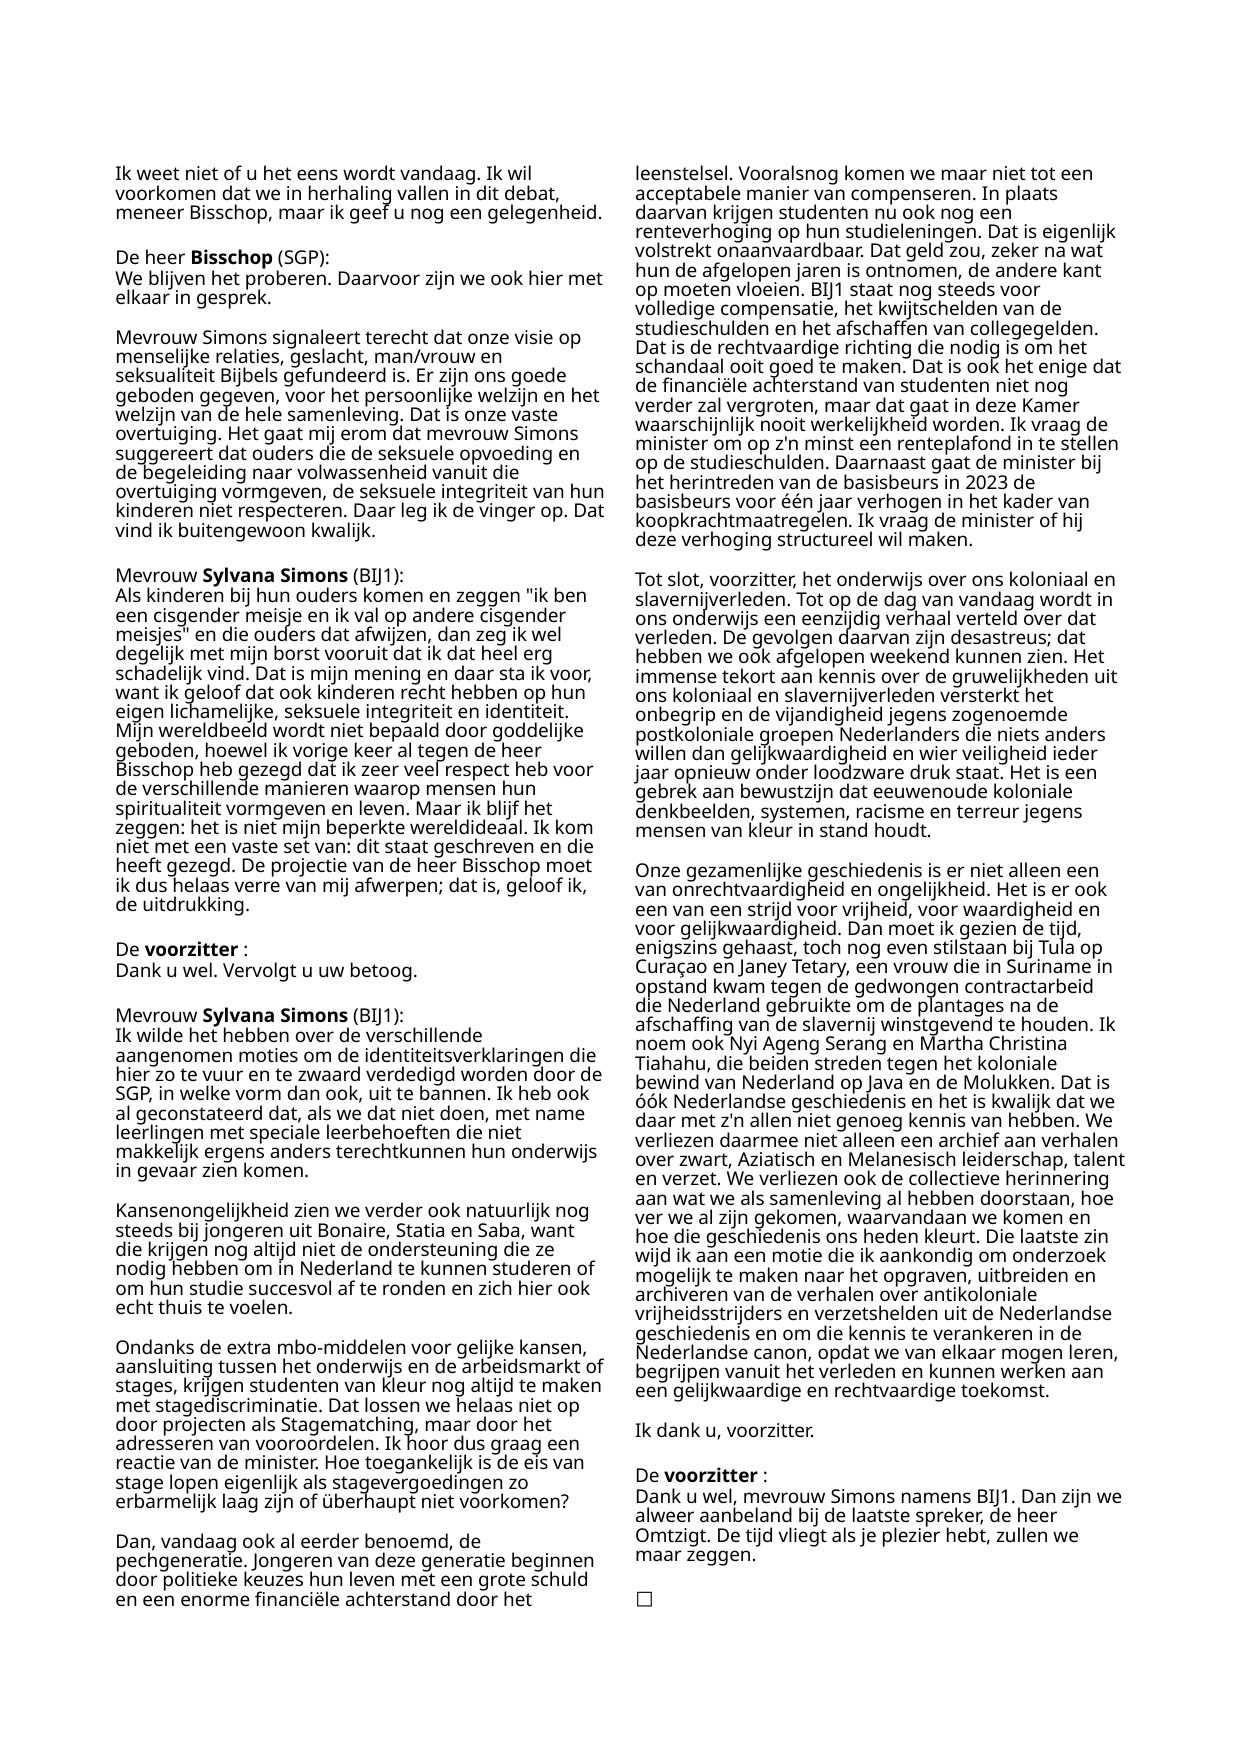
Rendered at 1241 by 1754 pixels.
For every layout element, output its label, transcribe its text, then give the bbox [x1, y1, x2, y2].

text Ondanks de extra mbo-middelen voor gelijke kansen, aansluiting tussen het onderwijs en de arbeidsmarkt of stages, krijgen studenten van kleur nog altijd te maken met stagediscriminatie. Dat lossen we helaas niet op door projecten als Stagematching, maar door het adresseren van vooroordelen. Ik hoor dus graag een reactie van de minister. Hoe toegankelijk is de eis van stage lopen eigenlijk als stagevergoedingen zo erbarmelijk laag zijn of überhaupt niet voorkomen? [115, 1339, 605, 1512]
text ⬜ [635, 1586, 1125, 1612]
text Dank u wel. Vervolgt u uw betoog. [115, 962, 605, 981]
text De voorzitter : [115, 936, 605, 962]
text Als kinderen bij hun ouders komen en zeggen "ik ben een cisgender meisje en ik val op andere cisgender meisjes" en die ouders dat afwijzen, dan zeg ik wel degelijk met mijn borst vooruit dat ik dat heel erg schadelijk vind. Dat is mijn mening en daar sta ik voor, want ik geloof dat ook kinderen recht hebben op hun eigen lichamelijke, seksuele integriteit en identiteit. Mijn wereldbeeld wordt niet bepaald door goddelijke geboden, hoewel ik vorige keer al tegen de heer Bisschop heb gezegd dat ik zeer veel respect heb voor de verschillende manieren waarop mensen hun spiritualiteit vormgeven en leven. Maar ik blijf het zeggen: het is niet mijn beperkte wereldideaal. Ik kom niet met een vaste set van: dit staat geschreven en die heeft gezegd. De projectie van de heer Bisschop moet ik dus helaas verre van mij afwerpen; dat is, geloof ik, de uitdrukking. [115, 587, 605, 915]
text Ik wilde het hebben over de verschillende aangenomen moties om de identiteitsverklaringen die hier zo te vuur en te zwaard verdedigd worden door de SGP, in welke vorm dan ook, uit te bannen. Ik heb ook al geconstateerd dat, als we dat niet doen, met name leerlingen met speciale leerbehoeften die niet makkelijk ergens anders terechtkunnen hun onderwijs in gevaar zien komen. [115, 1027, 605, 1182]
text Mevrouw Simons signaleert terecht dat onze visie op menselijke relaties, geslacht, man/vrouw en seksualiteit Bijbels gefundeerd is. Er zijn ons goede geboden gegeven, voor het persoonlijke welzijn en het welzijn van de hele samenleving. Dat is onze vaste overtuiging. Het gaat mij erom dat mevrouw Simons suggereert dat ouders die de seksuele opvoeding en de begeleiding naar volwassenheid vanuit die overtuiging vormgeven, de seksuele integriteit van hun kinderen niet respecteren. Daar leg ik de vinger op. Dat vind ik buitengewoon kwalijk. [115, 329, 605, 541]
text Onze gezamenlijke geschiedenis is er niet alleen een van onrechtvaardigheid en ongelijkheid. Het is er ook een van een strijd voor vrijheid, voor waardigheid en voor gelijkwaardigheid. Dan moet ik gezien de tijd, enigszins gehaast, toch nog even stilstaan bij Tula op Curaçao en Janey Tetary, een vrouw die in Suriname in opstand kwam tegen de gedwongen contractarbeid die Nederland gebruikte om de plantages na de afschaffing van de slavernij winstgevend te houden. Ik noem ook Nyi Ageng Serang en Martha Christina Tiahahu, die beiden streden tegen het koloniale bewind van Nederland op Java en de Molukken. Dat is óók Nederlandse geschiedenis en het is kwalijk dat we daar met z'n allen niet genoeg kennis van hebben. We verliezen daarmee niet alleen een archief aan verhalen over zwart, Aziatisch en Melanesisch leiderschap, talent en verzet. We verliezen ook de collectieve herinnering aan wat we als samenleving al hebben doorstaan, hoe ver we al zijn gekomen, waarvandaan we komen en hoe die geschiedenis ons heden kleurt. Die laatste zin wijd ik aan een motie die ik aankondig om onderzoek mogelijk te maken naar het opgraven, uitbreiden en archiveren van de verhalen over antikoloniale vrijheidsstrijders en verzetshelden uit de Nederlandse geschiedenis en om die kennis te verankeren in de Nederlandse canon, opdat we van elkaar mogen leren, begrijpen vanuit het verleden en kunnen werken aan een gelijkwaardige en rechtvaardige toekomst. [635, 862, 1125, 1402]
text Tot slot, voorzitter, het onderwijs over ons koloniaal en slavernijverleden. Tot op de dag van vandaag wordt in ons onderwijs een eenzijdig verhaal verteld over dat verleden. De gevolgen daarvan zijn desastreus; dat hebben we ook afgelopen weekend kunnen zien. Het immense tekort aan kennis over de gruwelijkheden uit ons koloniaal en slavernijverleden versterkt het onbegrip en de vijandigheid jegens zogenoemde postkoloniale groepen Nederlanders die niets anders willen dan gelijkwaardigheid en wier veiligheid ieder jaar opnieuw onder loodzware druk staat. Het is een gebrek aan bewustzijn dat eeuwenoude koloniale denkbeelden, systemen, racisme en terreur jegens mensen van kleur in stand houdt. [635, 571, 1125, 841]
text Dan, vandaag ook al eerder benoemd, de pechgeneratie. Jongeren van deze generatie beginnen door politieke keuzes hun leven met een grote schuld en een enorme financiële achterstand door het [115, 1533, 605, 1610]
text Ik dank u, voorzitter. [635, 1422, 1125, 1442]
text Mevrouw Sylvana Simons (BIJ1): [115, 562, 605, 587]
text leenstelsel. Vooralsnog komen we maar niet tot een acceptabele manier van compenseren. In plaats daarvan krijgen studenten nu ook nog een renteverhoging op hun studieleningen. Dat is eigenlijk volstrekt onaanvaardbaar. Dat geld zou, zeker na wat hun de afgelopen jaren is ontnomen, de andere kant op moeten vloeien. BIJ1 staat nog steeds voor volledige compensatie, het kwijtschelden van de studieschulden en het afschaffen van collegegelden. Dat is de rechtvaardige richting die nodig is om het schandaal ooit goed te maken. Dat is ook het enige dat de financiële achterstand van studenten niet nog verder zal vergroten, maar dat gaat in deze Kamer waarschijnlijk nooit werkelijkheid worden. Ik vraag de minister om op z'n minst een renteplafond in te stellen op de studieschulden. Daarnaast gaat de minister bij het herintreden van de basisbeurs in 2023 de basisbeurs voor één jaar verhogen in het kader van koopkrachtmaatregelen. Ik vraag de minister of hij deze verhoging structureel wil maken. [635, 165, 1125, 551]
text De heer Bisschop (SGP): [115, 244, 605, 270]
text Dank u wel, mevrouw Simons namens BIJ1. Dan zijn we alweer aanbeland bij de laatste spreker, de heer Omtzigt. De tijd vliegt als je plezier hebt, zullen we maar zeggen. [635, 1488, 1125, 1565]
text Ik weet niet of u het eens wordt vandaag. Ik wil voorkomen dat we in herhaling vallen in dit debat, meneer Bisschop, maar ik geef u nog een gelegenheid. [115, 165, 605, 223]
text We blijven het proberen. Daarvoor zijn we ook hier met elkaar in gesprek. [115, 270, 605, 308]
text Kansenongelijkheid zien we verder ook natuurlijk nog steeds bij jongeren uit Bonaire, Statia en Saba, want die krijgen nog altijd niet de ondersteuning die ze nodig hebben om in Nederland te kunnen studeren of om hun studie succesvol af te ronden en zich hier ook echt thuis te voelen. [115, 1202, 605, 1318]
text De voorzitter : [635, 1462, 1125, 1488]
text Mevrouw Sylvana Simons (BIJ1): [115, 1002, 605, 1027]
